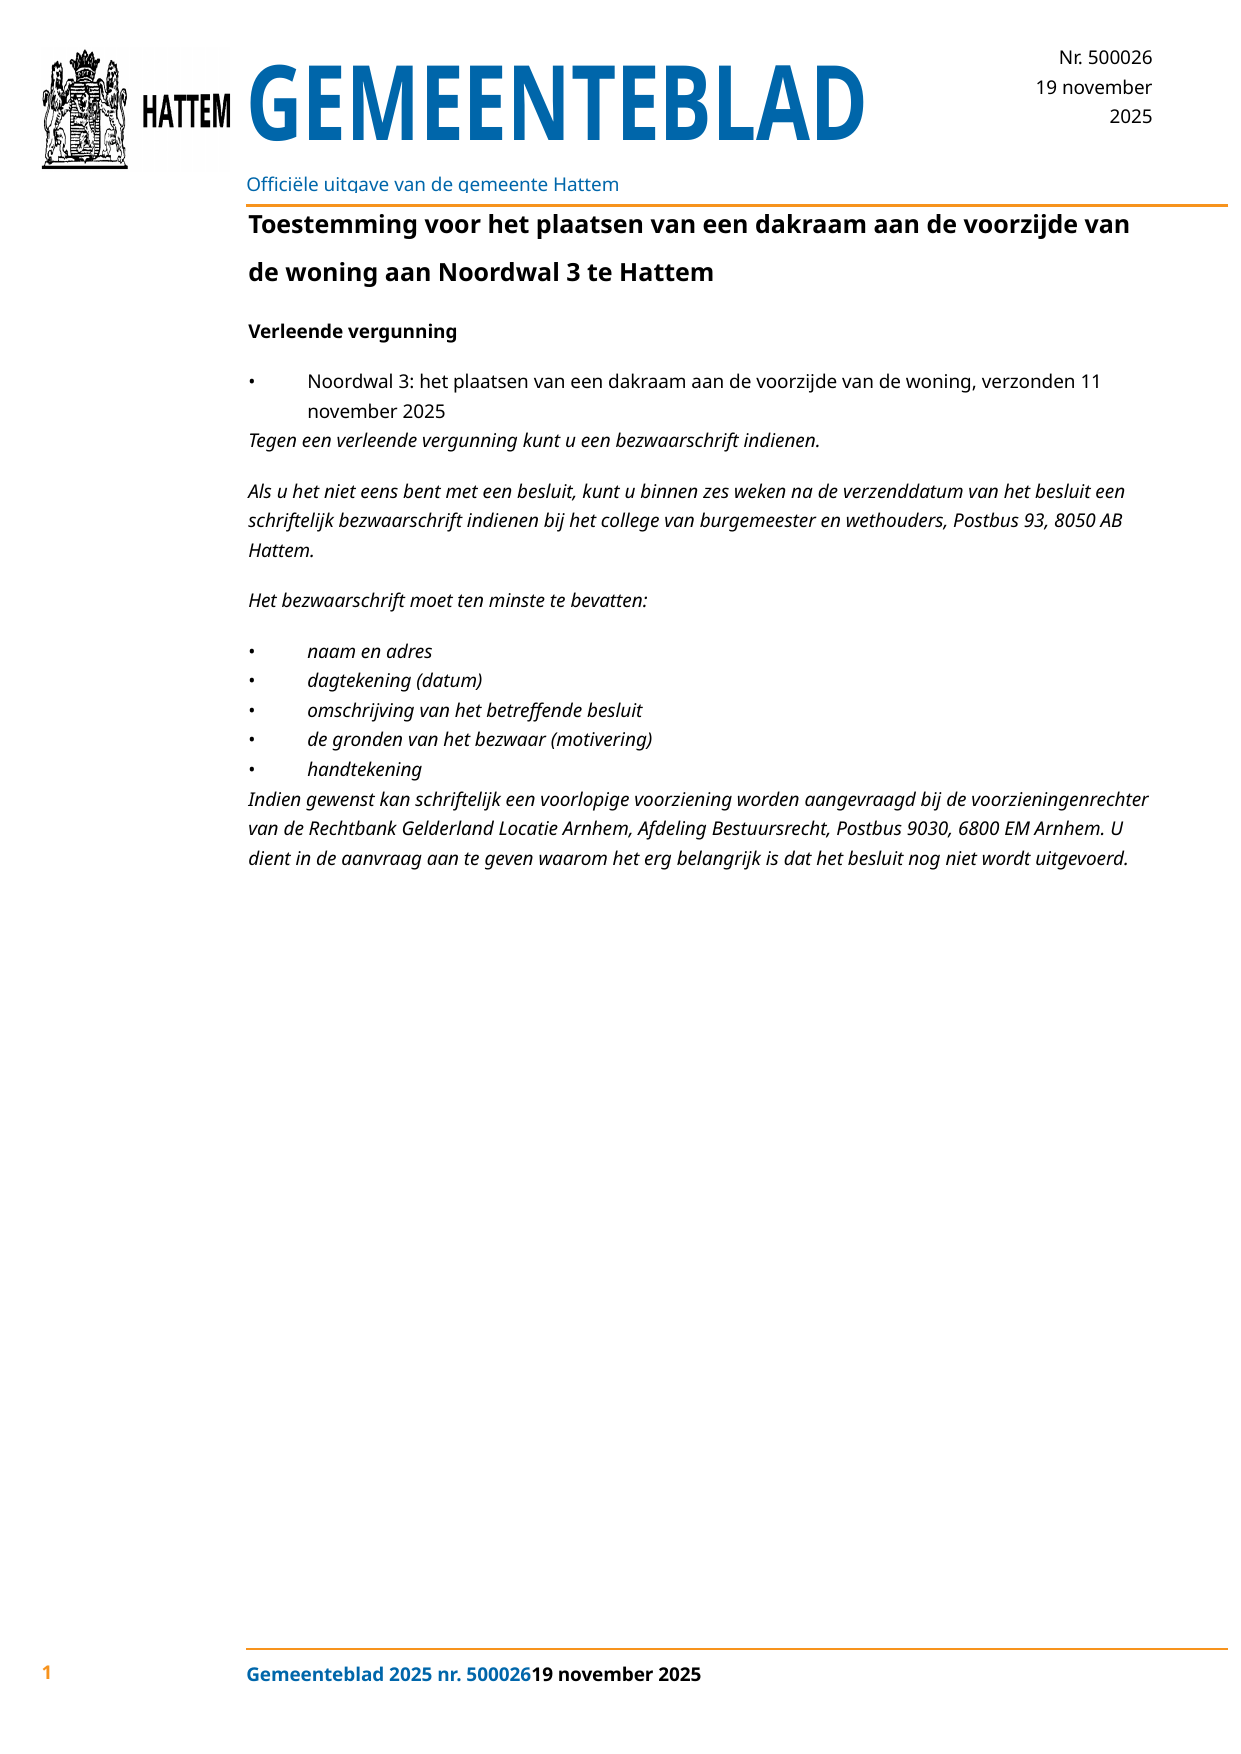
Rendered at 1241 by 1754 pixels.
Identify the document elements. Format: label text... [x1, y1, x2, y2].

text Het bezwaarschrift moet ten minste te bevatten: [248, 587, 1152, 613]
text Als u het niet eens bent met een besluit, kunt u binnen zes weken na de verzenddatum van het besluit een schriftelijk bezwaarschrift indienen bij het college van burgemeester en wethouders, Postbus 93, 8050 AB Hattem. [248, 478, 1152, 563]
text Verleende vergunning [248, 318, 1152, 344]
picture [41, 47, 231, 172]
list handtekening [248, 756, 1152, 782]
text Tegen een verleende vergunning kunt u een bezwaarschrift indienen. [248, 427, 1152, 453]
text Indien gewenst kan schriftelijk een voorlopige voorziening worden aangevraagd bij de voorzieningenrechter van de Rechtbank Gelderland Locatie Arnhem, Afdeling Bestuursrecht, Postbus 9030, 6800 EM Arnhem. U dient in de aanvraag aan te geven waarom het erg belangrijk is dat het besluit nog niet wordt uitgevoerd. [248, 786, 1152, 871]
list omschrijving van het betreffende besluit [248, 697, 1152, 723]
list dagtekening (datum) [248, 667, 1152, 693]
list de gronden van het bezwaar (motivering) [248, 727, 1152, 752]
text Toestemming voor het plaatsen van een dakraam aan de voorzijde van de woning aan Noordwal 3 te Hattem [248, 207, 1152, 288]
list Noordwal 3: het plaatsen van een dakraam aan de voorzijde van de woning, verzonden 11 november 2025 [248, 368, 1152, 424]
list naam en adres [248, 638, 1152, 664]
